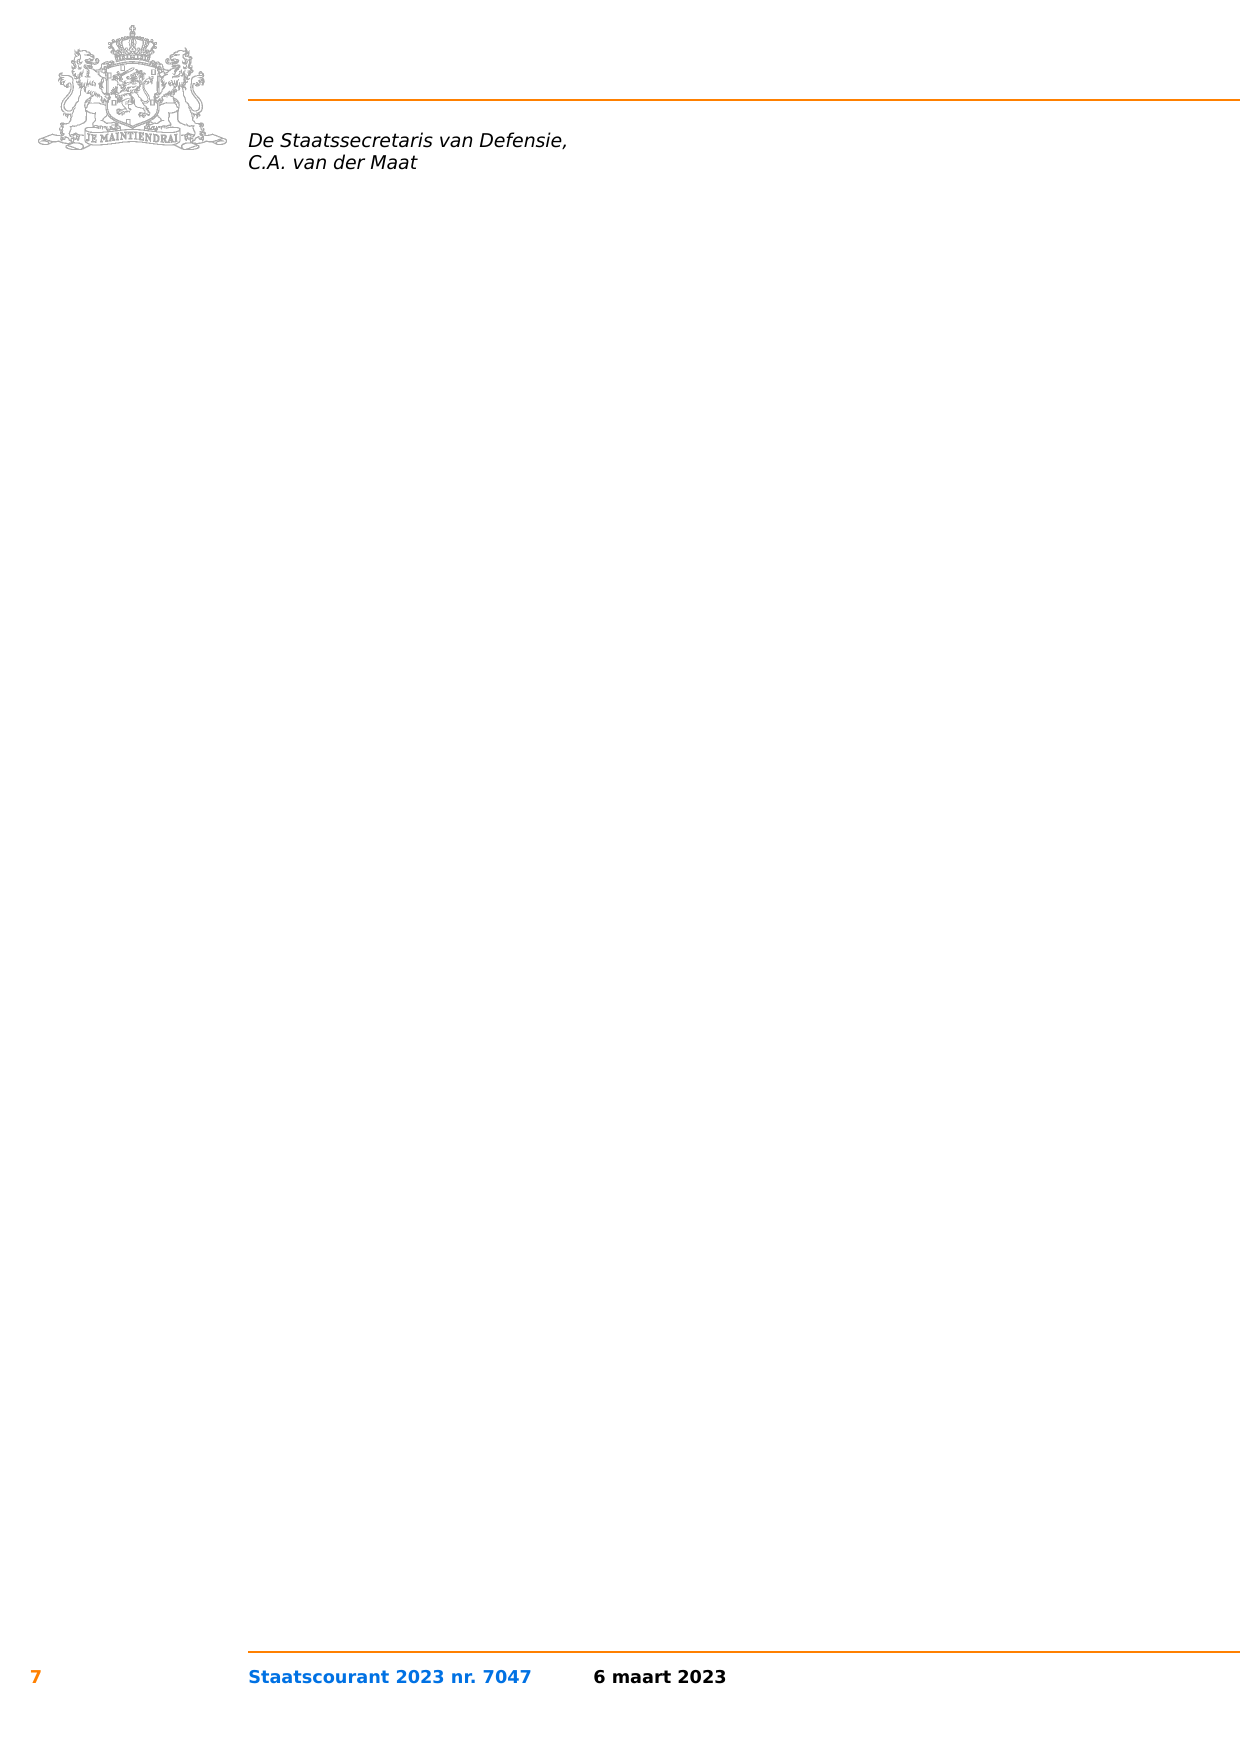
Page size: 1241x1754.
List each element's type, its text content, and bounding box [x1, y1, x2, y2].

text De Staatssecretaris van Defensie, C.A. van der Maat [248, 130, 1163, 174]
picture [38, 25, 227, 150]
